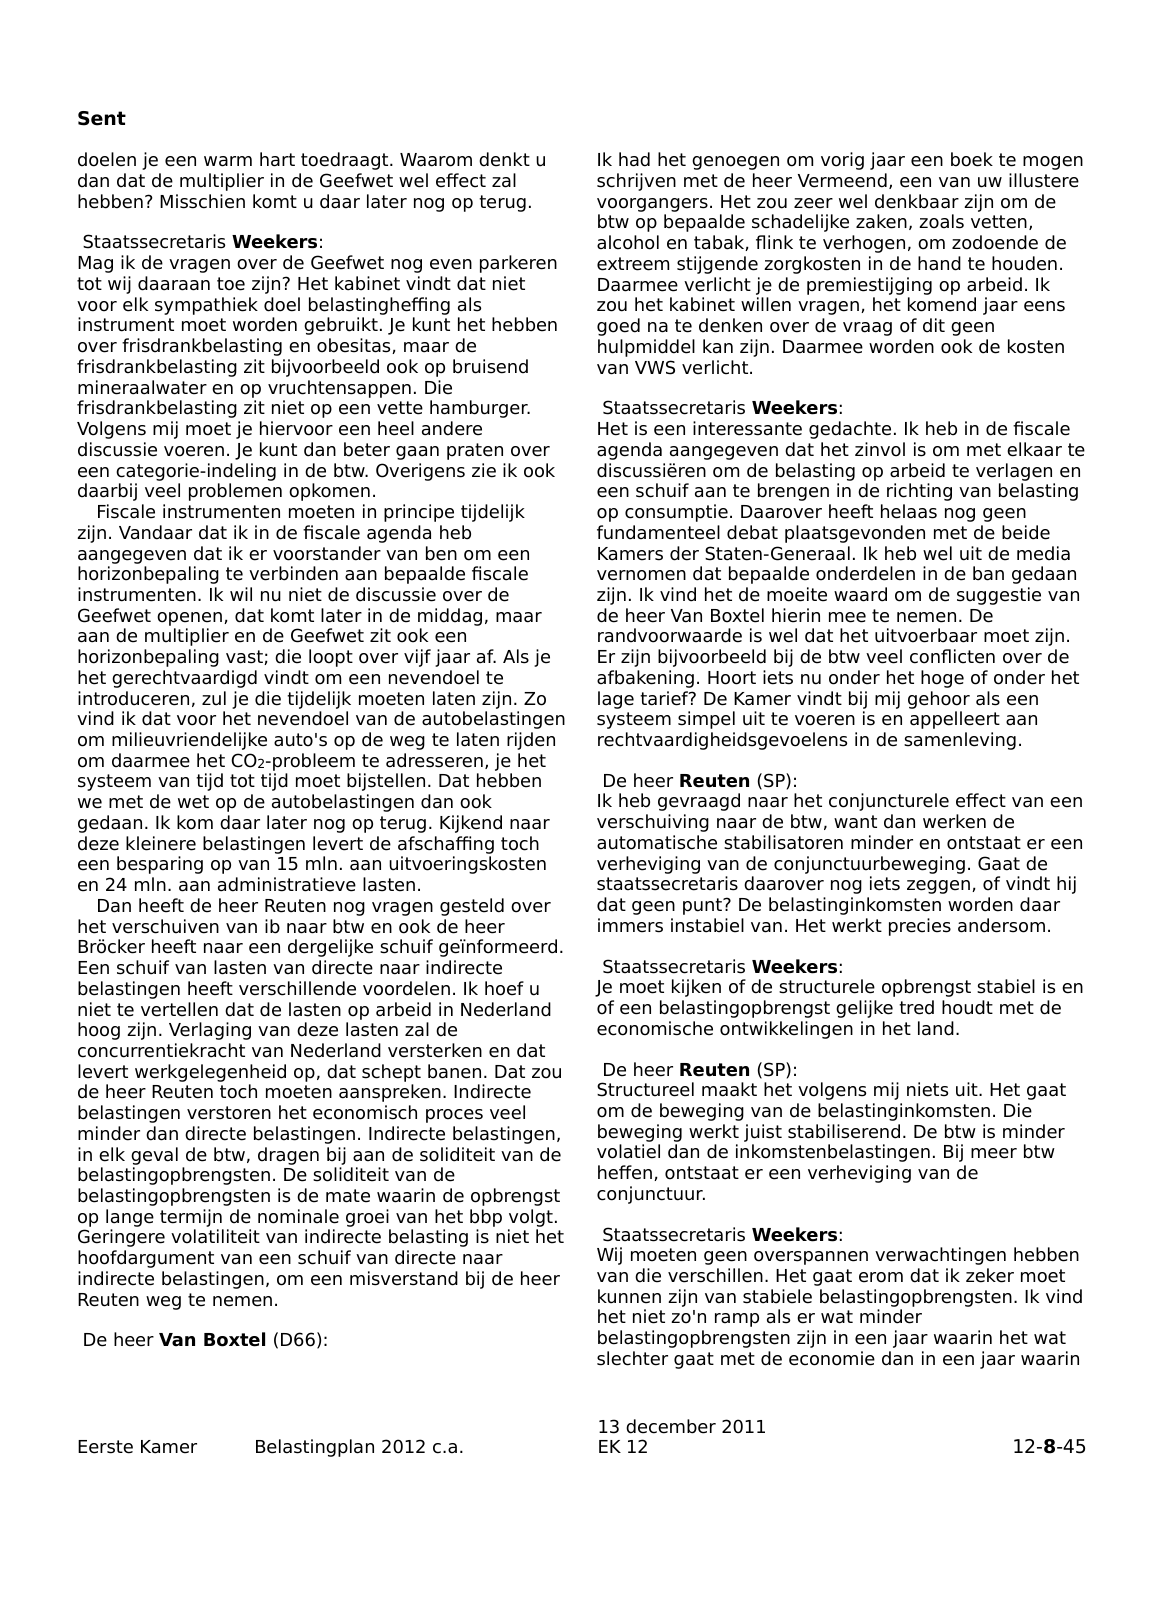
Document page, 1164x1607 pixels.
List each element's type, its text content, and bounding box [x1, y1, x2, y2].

text Het is een interessante gedachte. Ik heb in de fiscale agenda aangegeven dat het zinvol is om met elkaar te discussiëren om de belasting op arbeid te verlagen en een schuif aan te brengen in de richting van belasting op consumptie. Daarover heeft helaas nog geen fundamenteel debat plaatsgevonden met de beide Kamers der Staten-Generaal. Ik heb wel uit de media vernomen dat bepaalde onderdelen in de ban gedaan zijn. Ik vind het de moeite waard om de suggestie van de heer Van Boxtel hierin mee te nemen. De randvoorwaarde is wel dat het uitvoerbaar moet zijn. Er zijn bijvoorbeeld bij de btw veel conflicten over de afbakening. Hoort iets nu onder het hoge of onder het lage tarief? De Kamer vindt bij mij gehoor als een systeem simpel uit te voeren is en appelleert aan rechtvaardigheidsgevoelens in de samenleving. [596, 419, 1087, 751]
text Ik had het genoegen om vorig jaar een boek te mogen schrijven met de heer Vermeend, een van uw illustere voorgangers. Het zou zeer wel denkbaar zijn om de btw op bepaalde schadelijke zaken, zoals vetten, alcohol en tabak, flink te verhogen, om zodoende de extreem stijgende zorgkosten in de hand te houden. Daarmee verlicht je de premiestijging op arbeid. Ik zou het kabinet willen vragen, het komend jaar eens goed na te denken over de vraag of dit geen hulpmiddel kan zijn. Daarmee worden ook de kosten van VWS verlicht. [596, 150, 1087, 378]
text De heer Van Boxtel (D66): [77, 1330, 567, 1351]
text Staatssecretaris Weekers: [596, 1224, 1087, 1245]
text Dan heeft de heer Reuten nog vragen gesteld over het verschuiven van ib naar btw en ook de heer Bröcker heeft naar een dergelijke schuif geïnformeerd. Een schuif van lasten van directe naar indirecte belastingen heeft verschillende voordelen. Ik hoef u niet te vertellen dat de lasten op arbeid in Nederland hoog zijn. Verlaging van deze lasten zal de concurrentiekracht van Nederland versterken en dat levert werkgelegenheid op, dat schept banen. Dat zou de heer Reuten toch moeten aanspreken. Indirecte belastingen verstoren het economisch proces veel minder dan directe belastingen. Indirecte belastingen, in elk geval de btw, dragen bij aan de soliditeit van de belastingopbrengsten. De soliditeit van de belastingopbrengsten is de mate waarin de opbrengst op lange termijn de nominale groei van het bbp volgt. Geringere volatiliteit van indirecte belasting is niet het hoofdargument van een schuif van directe naar indirecte belastingen, om een misverstand bij de heer Reuten weg te nemen. [77, 896, 567, 1310]
text Fiscale instrumenten moeten in principe tijdelijk zijn. Vandaar dat ik in de fiscale agenda heb aangegeven dat ik er voorstander van ben om een horizonbepaling te verbinden aan bepaalde fiscale instrumenten. Ik wil nu niet de discussie over de Geefwet openen, dat komt later in de middag, maar aan de multiplier en de Geefwet zit ook een horizonbepaling vast; die loopt over vijf jaar af. Als je het gerechtvaardigd vindt om een nevendoel te introduceren, zul je die tijdelijk moeten laten zijn. Zo vind ik dat voor het nevendoel van de autobelastingen om milieuvriendelijke auto's op de weg te laten rijden om daarmee het CO2-probleem te adresseren, je het systeem van tijd tot tijd moet bijstellen. Dat hebben we met de wet op de autobelastingen dan ook gedaan. Ik kom daar later nog op terug. Kijkend naar deze kleinere belastingen levert de afschaffing toch een besparing op van 15 mln. aan uitvoeringskosten en 24 mln. aan administratieve lasten. [77, 502, 567, 896]
text Wij moeten geen overspannen verwachtingen hebben van die verschillen. Het gaat erom dat ik zeker moet kunnen zijn van stabiele belastingopbrengsten. Ik vind het niet zo'n ramp als er wat minder belastingopbrengsten zijn in een jaar waarin het wat slechter gaat met de economie dan in een jaar waarin [596, 1245, 1087, 1369]
text Staatssecretaris Weekers: [596, 398, 1087, 419]
text De heer Reuten (SP): [596, 771, 1087, 791]
text De heer Reuten (SP): [596, 1059, 1087, 1080]
text Je moet kijken of de structurele opbrengst stabiel is en of een belastingopbrengst gelijke tred houdt met de economische ontwikkelingen in het land. [596, 977, 1087, 1039]
text Structureel maakt het volgens mij niets uit. Het gaat om de beweging van de belastinginkomsten. Die beweging werkt juist stabiliserend. De btw is minder volatiel dan de inkomstenbelastingen. Bij meer btw heffen, ontstaat er een verheviging van de conjunctuur. [596, 1080, 1087, 1204]
text Staatssecretaris Weekers: [77, 232, 567, 253]
text Ik heb gevraagd naar het conjuncturele effect van een verschuiving naar de btw, want dan werken de automatische stabilisatoren minder en ontstaat er een verheviging van de conjunctuurbeweging. Gaat de staatssecretaris daarover nog iets zeggen, of vindt hij dat geen punt? De belastinginkomsten worden daar immers instabiel van. Het werkt precies andersom. [596, 791, 1087, 936]
text Mag ik de vragen over de Geefwet nog even parkeren tot wij daaraan toe zijn? Het kabinet vindt dat niet voor elk sympathiek doel belastingheffing als instrument moet worden gebruikt. Je kunt het hebben over frisdrankbelasting en obesitas, maar de frisdrankbelasting zit bijvoorbeeld ook op bruisend mineraalwater en op vruchtensappen. Die frisdrankbelasting zit niet op een vette hamburger. Volgens mij moet je hiervoor een heel andere discussie voeren. Je kunt dan beter gaan praten over een categorie-indeling in de btw. Overigens zie ik ook daarbij veel problemen opkomen. [77, 253, 567, 502]
text doelen je een warm hart toedraagt. Waarom denkt u dan dat de multiplier in de Geefwet wel effect zal hebben? Misschien komt u daar later nog op terug. [77, 150, 567, 212]
text Staatssecretaris Weekers: [596, 956, 1087, 977]
